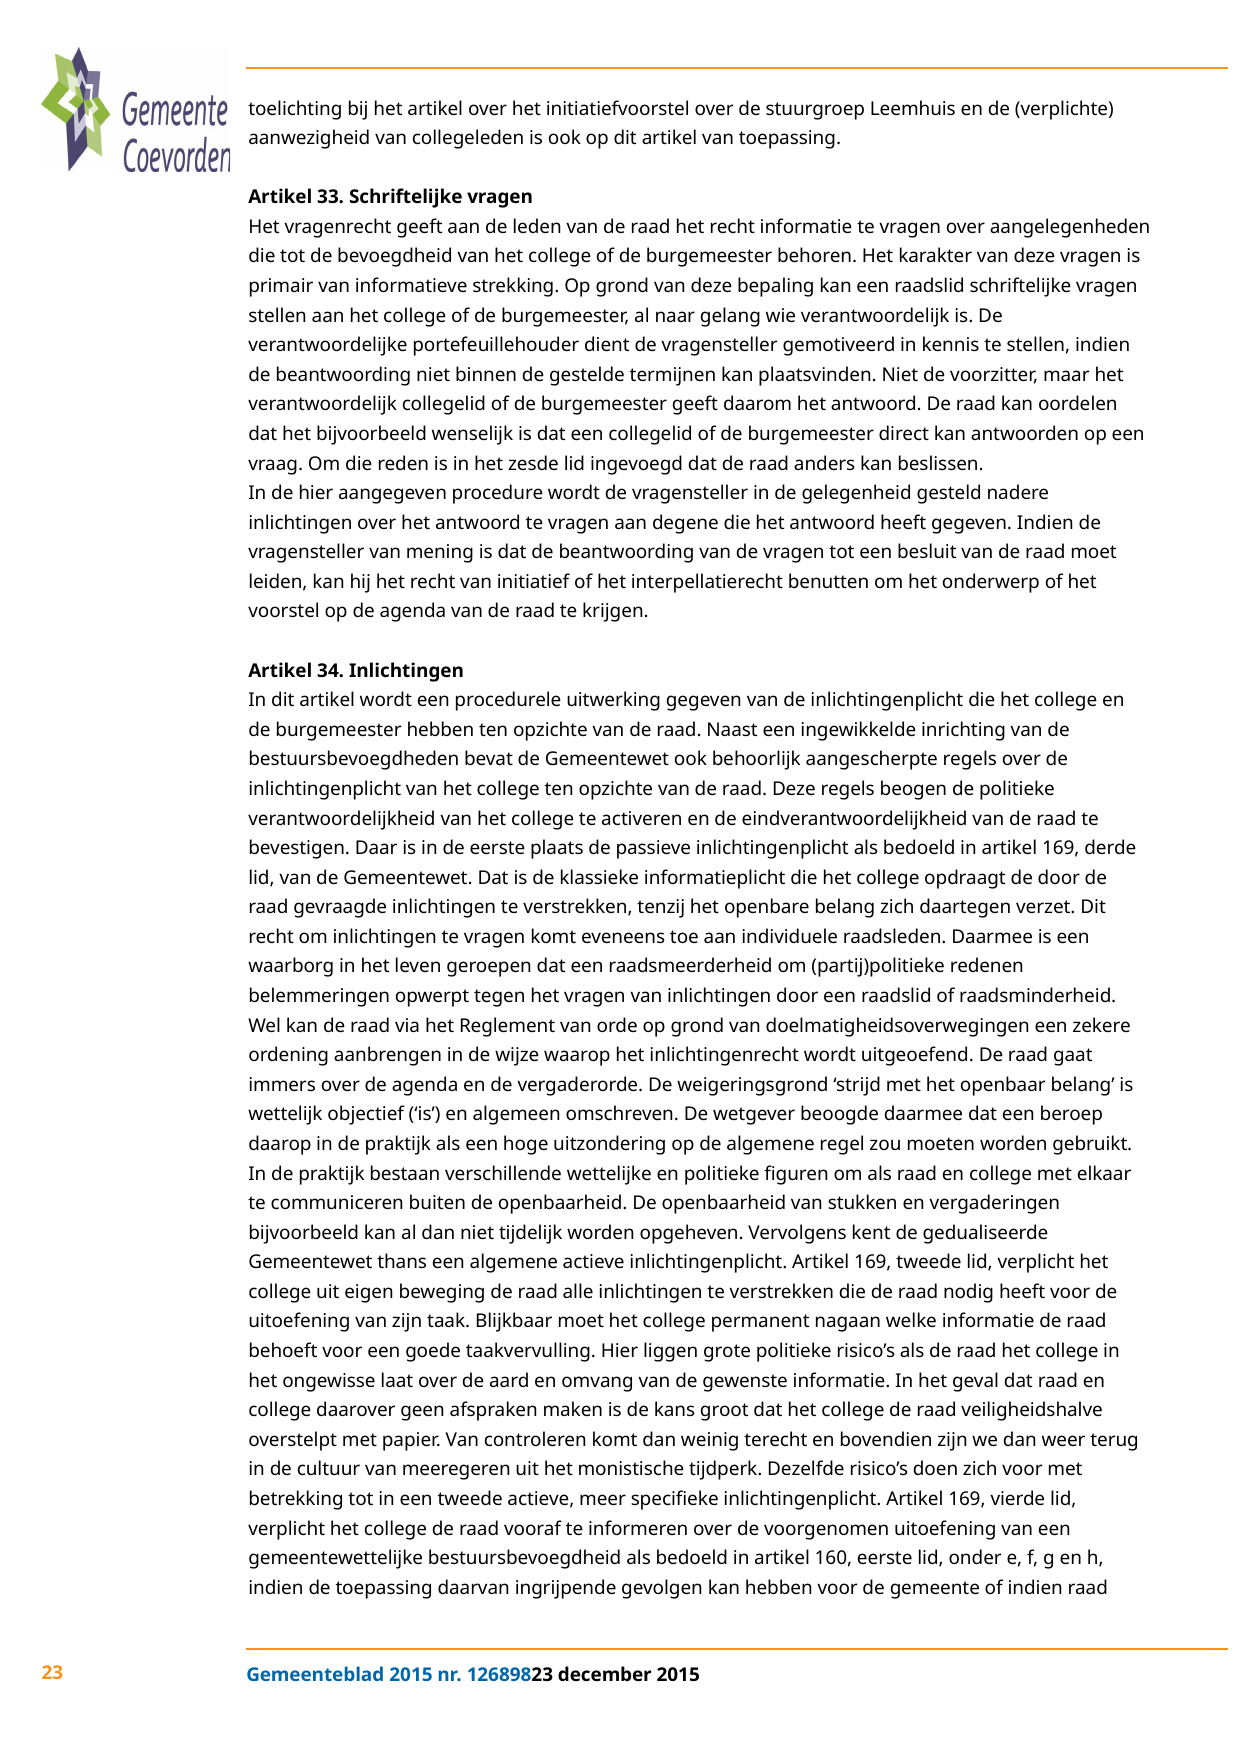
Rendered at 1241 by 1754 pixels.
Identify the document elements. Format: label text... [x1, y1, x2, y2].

text Artikel 34. Inlichtingen [248, 657, 1152, 683]
text In de hier aangegeven procedure wordt de vragensteller in de gelegenheid gesteld nadere inlichtingen over het antwoord te vragen aan degene die het antwoord heeft gegeven. Indien de vragensteller van mening is dat de beantwoording van de vragen tot een besluit van de raad moet leiden, kan hij het recht van initiatief of het interpellatierecht benutten om het onderwerp of het voorstel op de agenda van de raad te krijgen. [248, 479, 1152, 623]
picture [41, 47, 231, 172]
text toelichting bij het artikel over het initiatiefvoorstel over de stuurgroep Leemhuis en de (verplichte) aanwezigheid van collegeleden is ook op dit artikel van toepassing. [248, 95, 1152, 150]
text Artikel 33. Schriftelijke vragen [248, 183, 1152, 209]
text Het vragenrecht geeft aan de leden van de raad het recht informatie te vragen over aangelegenheden die tot de bevoegdheid van het college of de burgemeester behoren. Het karakter van deze vragen is primair van informatieve strekking. Op grond van deze bepaling kan een raadslid schriftelijke vragen stellen aan het college of de burgemeester, al naar gelang wie verantwoordelijk is. De verantwoordelijke portefeuillehouder dient de vragensteller gemotiveerd in kennis te stellen, indien de beantwoording niet binnen de gestelde termijnen kan plaatsvinden. Niet de voorzitter, maar het verantwoordelijk collegelid of de burgemeester geeft daarom het antwoord. De raad kan oordelen dat het bijvoorbeeld wenselijk is dat een collegelid of de burgemeester direct kan antwoorden op een vraag. Om die reden is in het zesde lid ingevoegd dat de raad anders kan beslissen. [248, 213, 1152, 476]
text In dit artikel wordt een procedurele uitwerking gegeven van de inlichtingenplicht die het college en de burgemeester hebben ten opzichte van de raad. Naast een ingewikkelde inrichting van de bestuursbevoegdheden bevat de Gemeentewet ook behoorlijk aangescherpte regels over de inlichtingenplicht van het college ten opzichte van de raad. Deze regels beogen de politieke verantwoordelijkheid van het college te activeren en de eindverantwoordelijkheid van de raad te bevestigen. Daar is in de eerste plaats de passieve inlichtingenplicht als bedoeld in artikel 169, derde lid, van de Gemeentewet. Dat is de klassieke informatieplicht die het college opdraagt de door de raad gevraagde inlichtingen te verstrekken, tenzij het openbare belang zich daartegen verzet. Dit recht om inlichtingen te vragen komt eveneens toe aan individuele raadsleden. Daarmee is een waarborg in het leven geroepen dat een raadsmeerderheid om (partij)politieke redenen belemmeringen opwerpt tegen het vragen van inlichtingen door een raadslid of raadsminderheid. Wel kan de raad via het Reglement van orde op grond van doelmatigheidsoverwegingen een zekere ordening aanbrengen in de wijze waarop het inlichtingenrecht wordt uitgeoefend. De raad gaat immers over de agenda en de vergaderorde. De weigeringsgrond ‘strijd met het openbaar belang’ is wettelijk objectief (‘is’) en algemeen omschreven. De wetgever beoogde daarmee dat een beroep daarop in de praktijk als een hoge uitzondering op de algemene regel zou moeten worden gebruikt. In de praktijk bestaan verschillende wettelijke en politieke figuren om als raad en college met elkaar te communiceren buiten de openbaarheid. De openbaarheid van stukken en vergaderingen bijvoorbeeld kan al dan niet tijdelijk worden opgeheven. Vervolgens kent de gedualiseerde Gemeentewet thans een algemene actieve inlichtingenplicht. Artikel 169, tweede lid, verplicht het college uit eigen beweging de raad alle inlichtingen te verstrekken die de raad nodig heeft voor de uitoefening van zijn taak. Blijkbaar moet het college permanent nagaan welke informatie de raad behoeft voor een goede taakvervulling. Hier liggen grote politieke risico’s als de raad het college in het ongewisse laat over de aard en omvang van de gewenste informatie. In het geval dat raad en college daarover geen afspraken maken is de kans groot dat het college de raad veiligheidshalve overstelpt met papier. Van controleren komt dan weinig terecht en bovendien zijn we dan weer terug in de cultuur van meeregeren uit het monistische tijdperk. Dezelfde risico’s doen zich voor met betrekking tot in een tweede actieve, meer specifieke inlichtingenplicht. Artikel 169, vierde lid, verplicht het college de raad vooraf te informeren over de voorgenomen uitoefening van een gemeentewettelijke bestuursbevoegdheid als bedoeld in artikel 160, eerste lid, onder e, f, g en h, indien de toepassing daarvan ingrijpende gevolgen kan hebben voor de gemeente of indien raad [248, 686, 1152, 1600]
